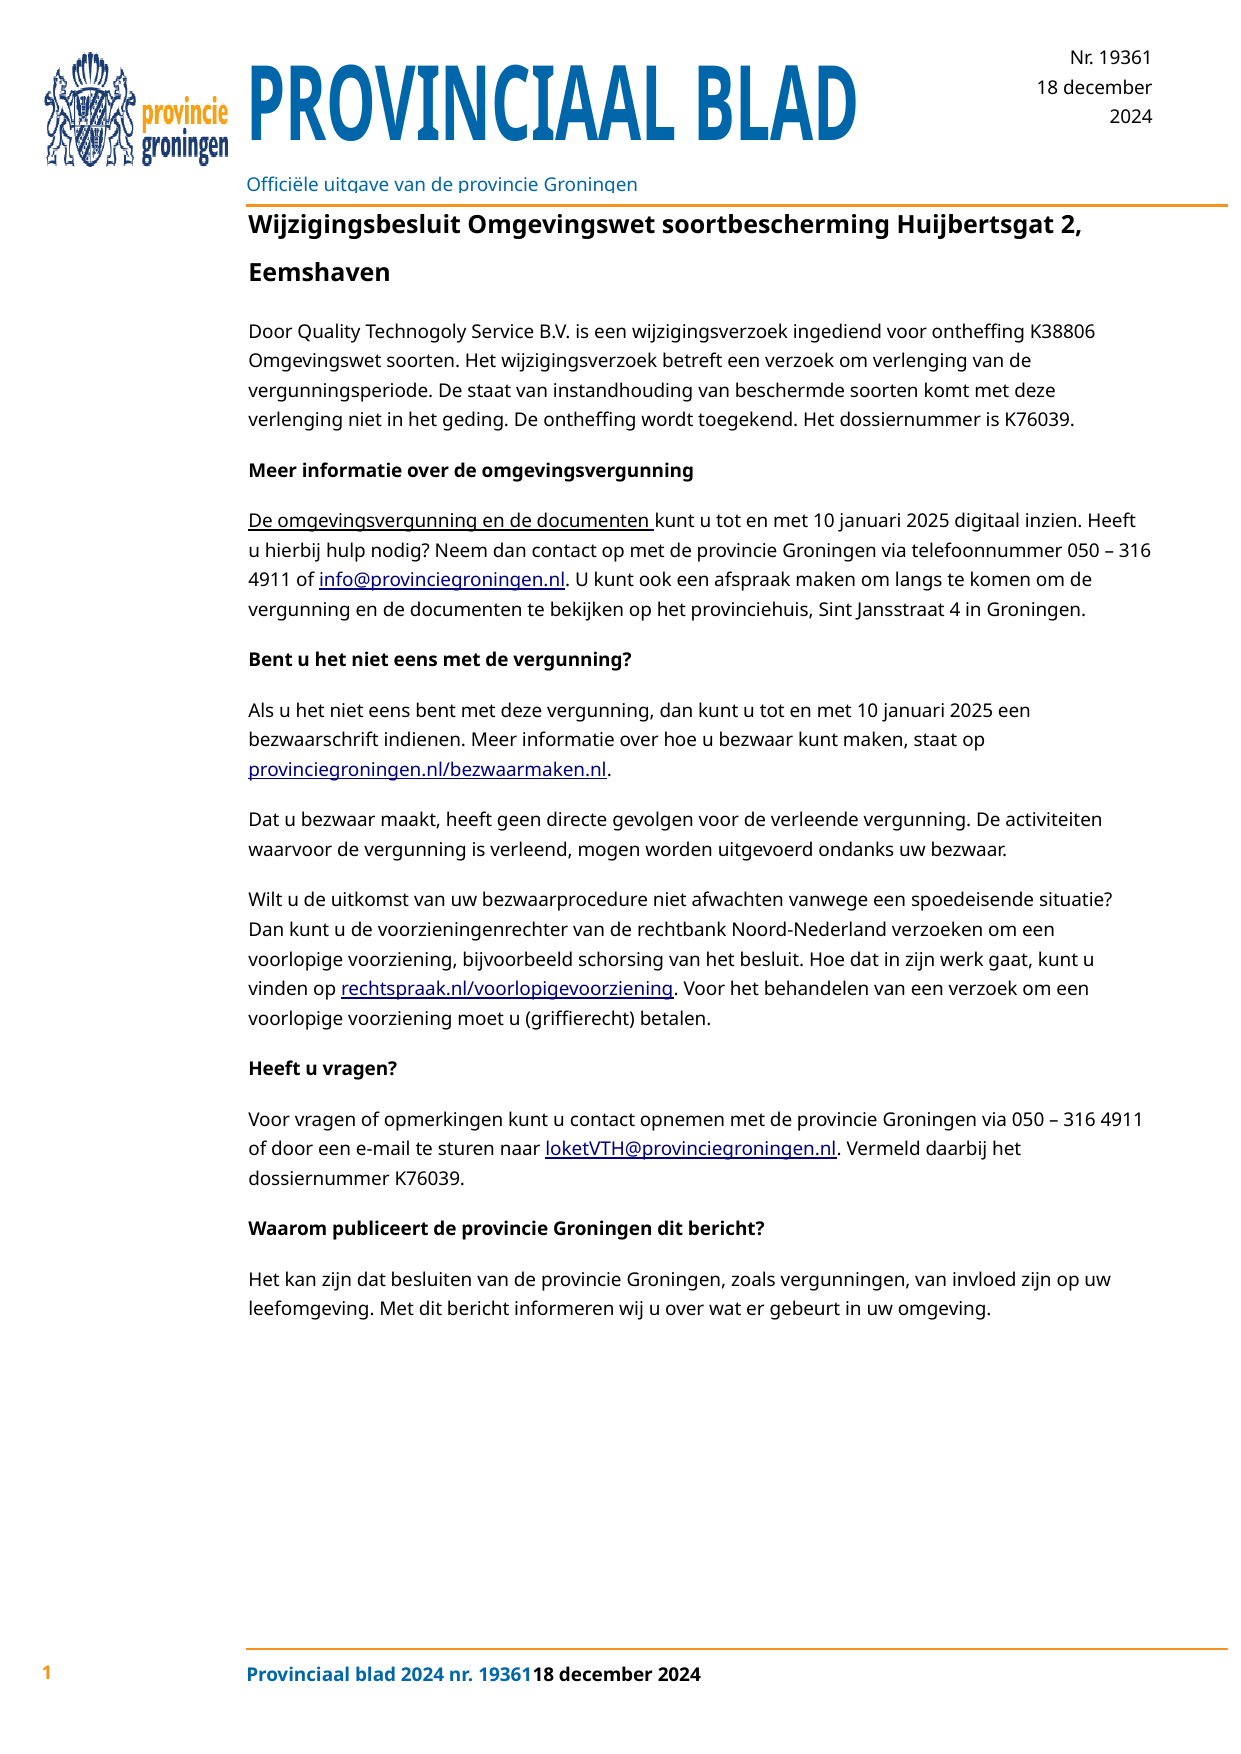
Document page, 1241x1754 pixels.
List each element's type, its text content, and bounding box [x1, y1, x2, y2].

text Als u het niet eens bent met deze vergunning, dan kunt u tot en met 10 januari 2025 een bezwaarschrift indienen. Meer informatie over hoe u bezwaar kunt maken, staat op provinciegroningen.nl/bezwaarmaken.nl. [248, 697, 1152, 782]
text Voor vragen of opmerkingen kunt u contact opnemen met de provincie Groningen via 050 – 316 4911 of door een e-mail te sturen naar loketVTH@provinciegroningen.nl. Vermeld daarbij het dossiernummer K76039. [248, 1106, 1152, 1191]
text Door Quality Technogoly Service B.V. is een wijzigingsverzoek ingediend voor ontheffing K38806 Omgevingswet soorten. Het wijzigingsverzoek betreft een verzoek om verlenging van de vergunningsperiode. De staat van instandhouding van beschermde soorten komt met deze verlenging niet in het geding. De ontheffing wordt toegekend. Het dossiernummer is K76039. [248, 318, 1152, 432]
text Meer informatie over de omgevingsvergunning [248, 457, 1152, 483]
text Waarom publiceert de provincie Groningen dit bericht? [248, 1215, 1152, 1241]
text Wijzigingsbesluit Omgevingswet soortbescherming Huijbertsgat 2, Eemshaven [248, 207, 1152, 288]
text De omgevingsvergunning en de documenten kunt u tot en met 10 januari 2025 digitaal inzien. Heeft u hierbij hulp nodig? Neem dan contact op met de provincie Groningen via telefoonnummer 050 – 316 4911 of info@provinciegroningen.nl. U kunt ook een afspraak maken om langs te komen om de vergunning en de documenten te bekijken op het provinciehuis, Sint Jansstraat 4 in Groningen. [248, 507, 1152, 622]
text Heeft u vragen? [248, 1055, 1152, 1081]
text Dat u bezwaar maakt, heeft geen directe gevolgen voor de verleende vergunning. De activiteiten waarvoor de vergunning is verleend, mogen worden uitgevoerd ondanks uw bezwaar. [248, 807, 1152, 862]
picture [41, 47, 231, 172]
text Bent u het niet eens met de vergunning? [248, 647, 1152, 672]
text Wilt u de uitkomst van uw bezwaarprocedure niet afwachten vanwege een spoedeisende situatie? Dan kunt u de voorzieningenrechter van de rechtbank Noord-Nederland verzoeken om een voorlopige voorziening, bijvoorbeeld schorsing van het besluit. Hoe dat in zijn werk gaat, kunt u vinden op rechtspraak.nl/voorlopigevoorziening. Voor het behandelen van een verzoek om een voorlopige voorziening moet u (griffierecht) betalen. [248, 887, 1152, 1031]
text Het kan zijn dat besluiten van de provincie Groningen, zoals vergunningen, van invloed zijn op uw leefomgeving. Met dit bericht informeren wij u over wat er gebeurt in uw omgeving. [248, 1266, 1152, 1321]
